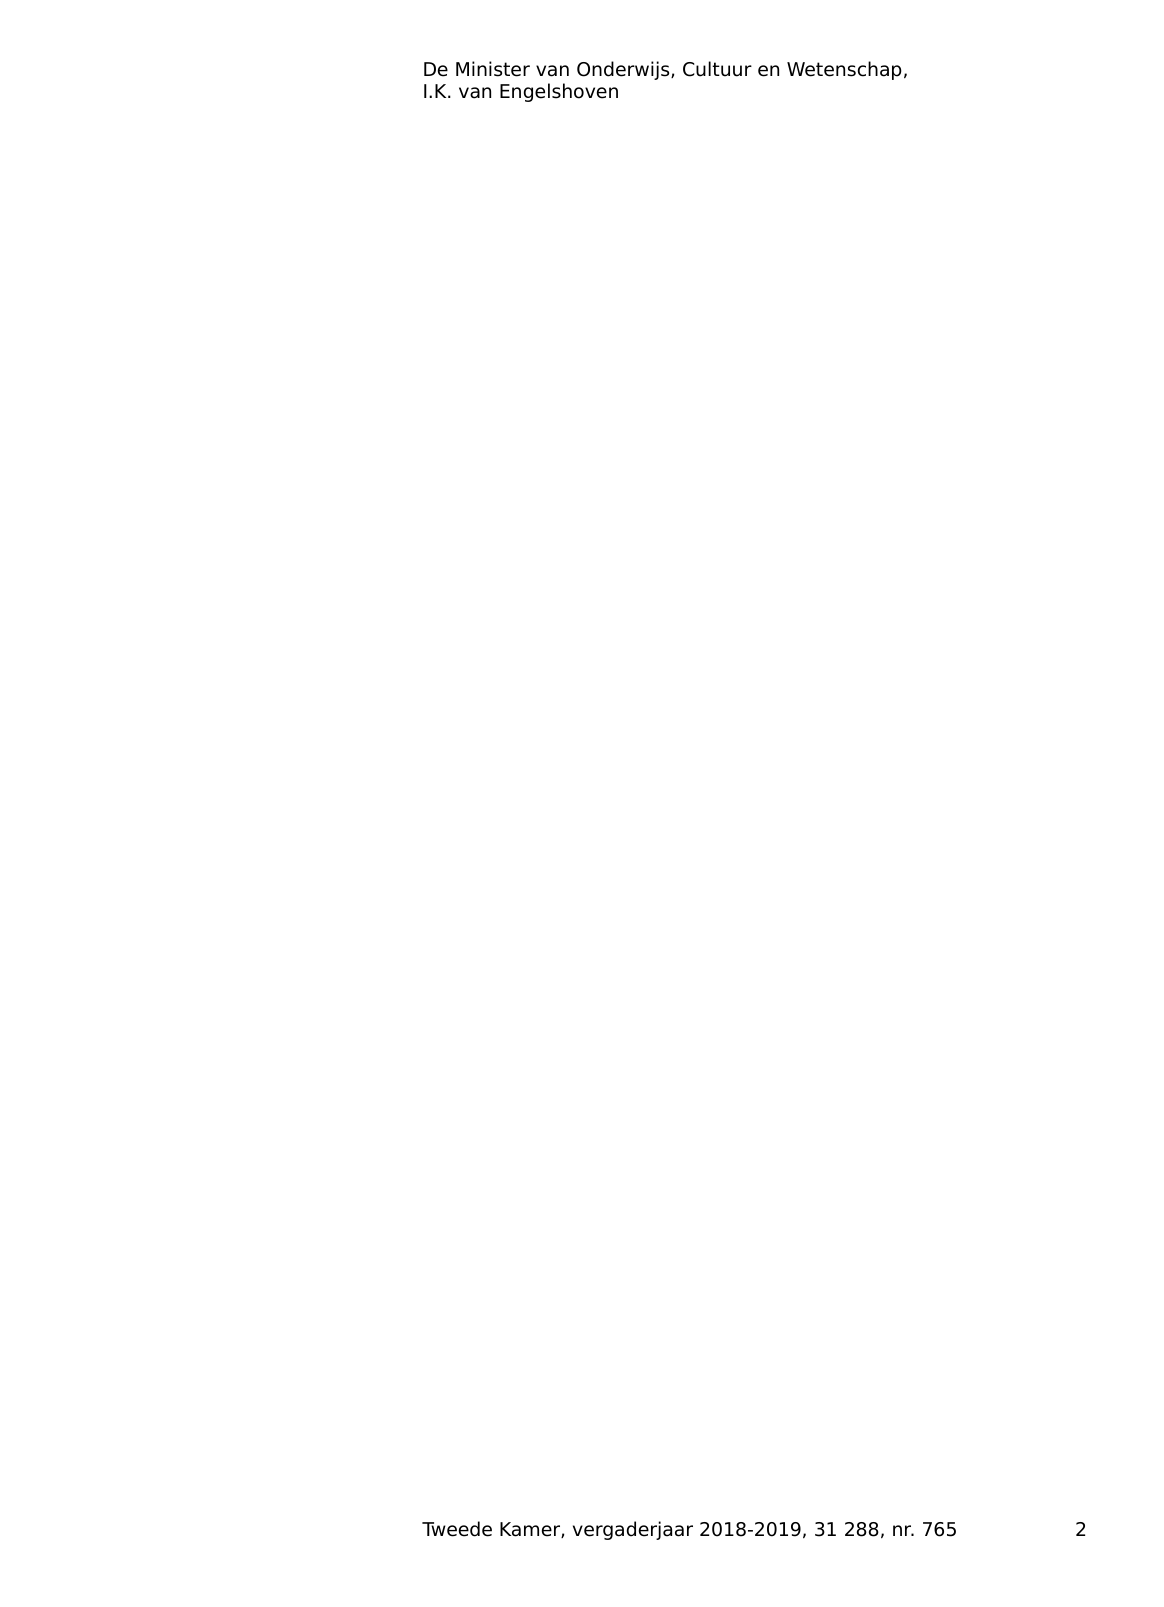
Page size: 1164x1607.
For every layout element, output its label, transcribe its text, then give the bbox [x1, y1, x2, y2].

text De Minister van Onderwijs, Cultuur en Wetenschap, I.K. van Engelshoven [422, 59, 1087, 103]
